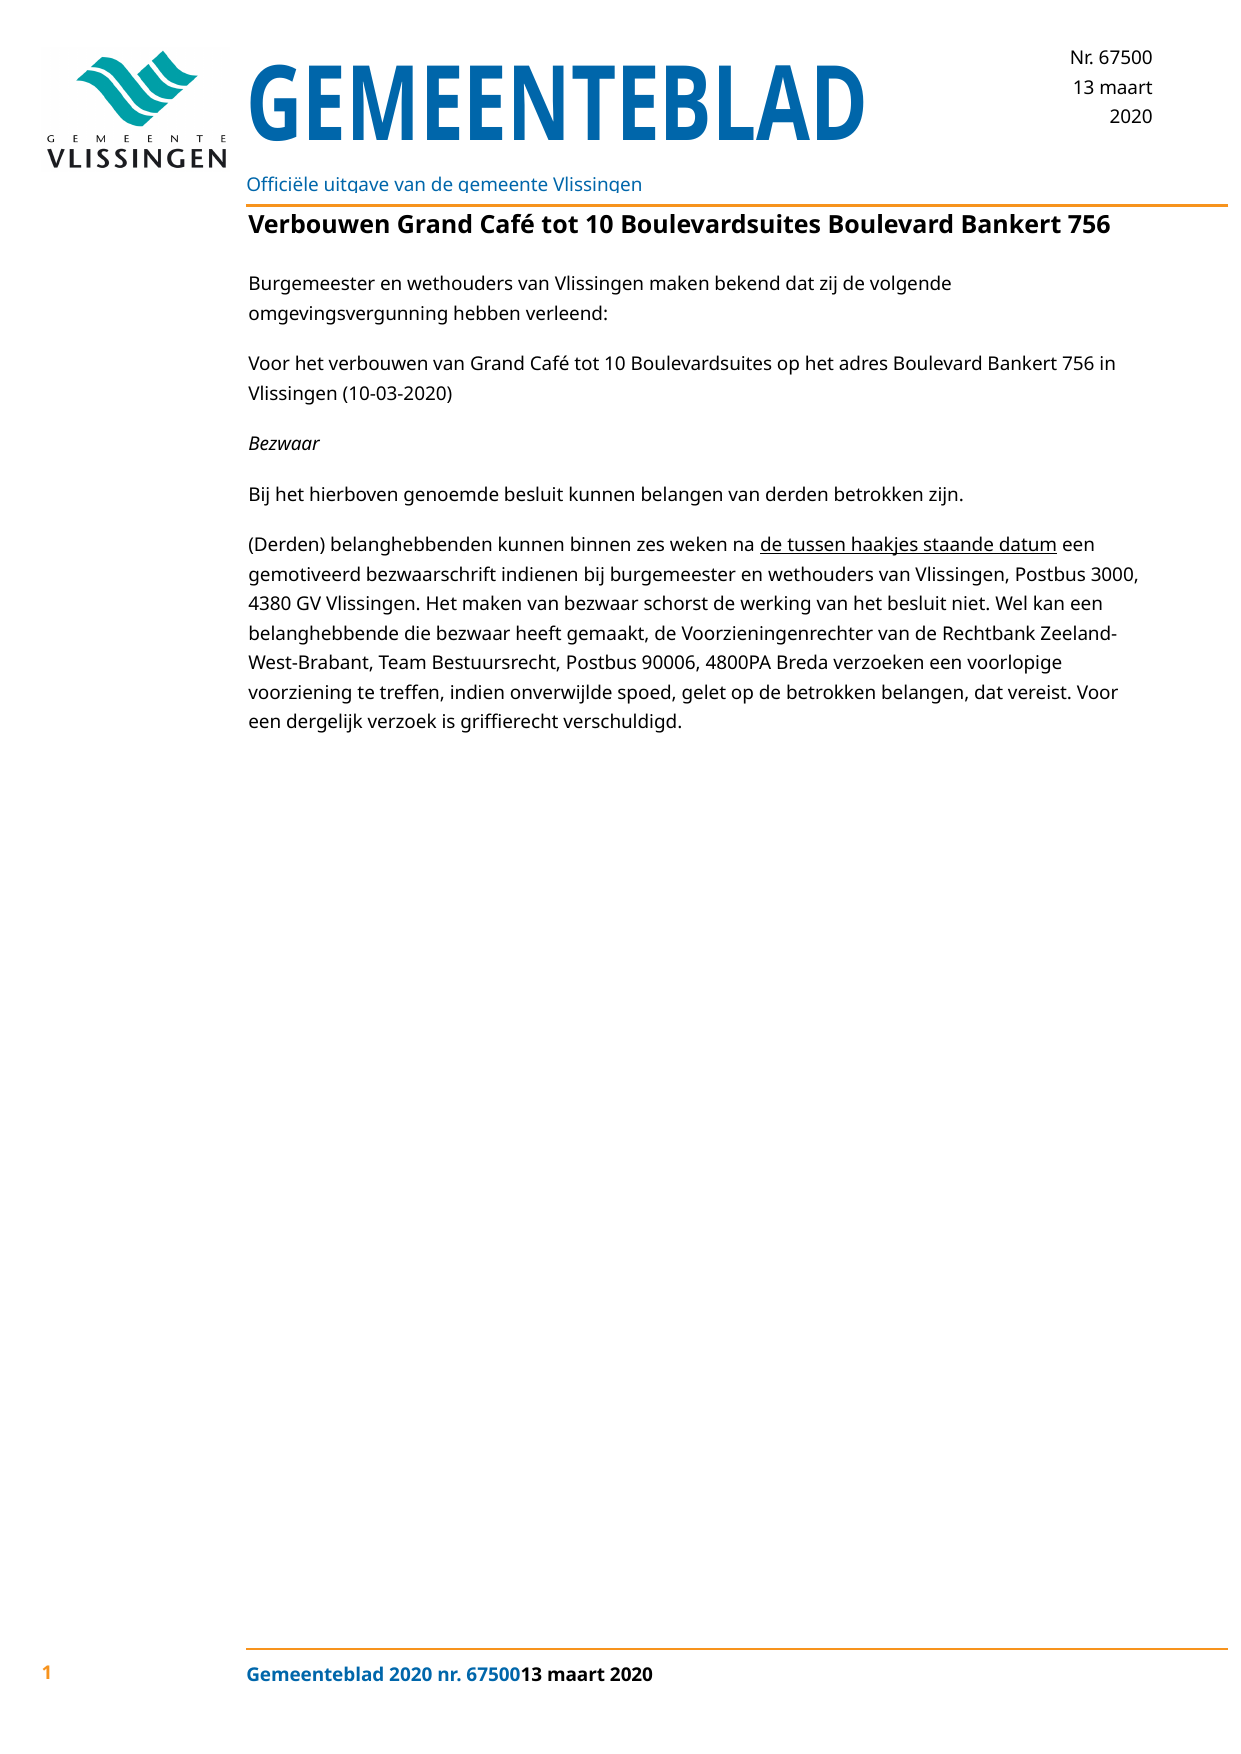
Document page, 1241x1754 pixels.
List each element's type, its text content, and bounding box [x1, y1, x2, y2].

text Bezwaar [248, 430, 1152, 456]
picture [41, 47, 231, 172]
text Bij het hierboven genoemde besluit kunnen belangen van derden betrokken zijn. [248, 481, 1152, 506]
text Burgemeester en wethouders van Vlissingen maken bekend dat zij de volgende omgevingsvergunning hebben verleend: [248, 270, 1152, 326]
text Voor het verbouwen van Grand Café tot 10 Boulevardsuites op het adres Boulevard Bankert 756 in Vlissingen (10-03-2020) [248, 350, 1152, 406]
text (Derden) belanghebbenden kunnen binnen zes weken na de tussen haakjes staande datum een gemotiveerd bezwaarschrift indienen bij burgemeester en wethouders van Vlissingen, Postbus 3000, 4380 GV Vlissingen. Het maken van bezwaar schorst de werking van het besluit niet. Wel kan een belanghebbende die bezwaar heeft gemaakt, de Voorzieningenrechter van de Rechtbank Zeeland-West-Brabant, Team Bestuursrecht, Postbus 90006, 4800PA Breda verzoeken een voorlopige voorziening te treffen, indien onverwijlde spoed, gelet op de betrokken belangen, dat vereist. Voor een dergelijk verzoek is griffierecht verschuldigd. [248, 531, 1152, 734]
text Verbouwen Grand Café tot 10 Boulevardsuites Boulevard Bankert 756 [248, 207, 1152, 241]
